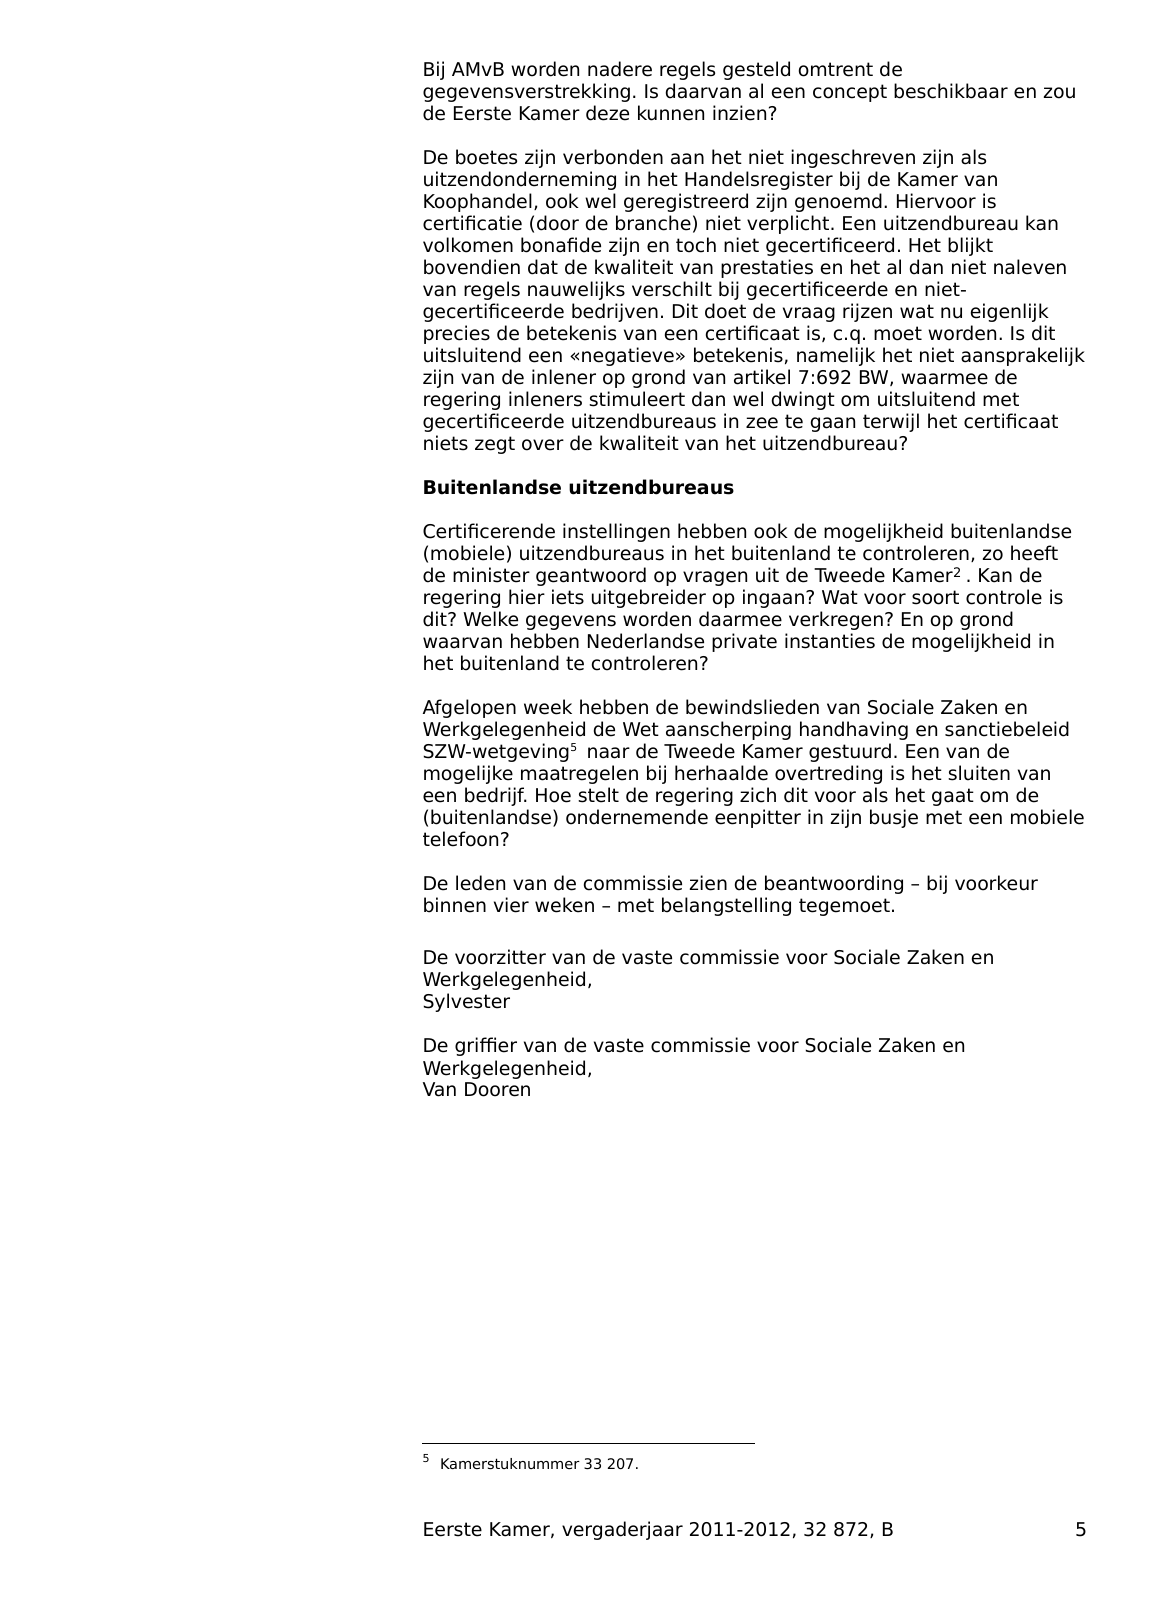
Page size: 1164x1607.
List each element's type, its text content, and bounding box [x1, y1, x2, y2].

text Kamerstuknummer 33 207. [422, 1452, 1087, 1474]
text Bij AMvB worden nadere regels gesteld omtrent de gegevensverstrekking. Is daarvan al een concept beschikbaar en zou de Eerste Kamer deze kunnen inzien? [422, 59, 1087, 125]
text De leden van de commissie zien de beantwoording – bij voorkeur binnen vier weken – met belangstelling tegemoet. [422, 873, 1087, 917]
text De griffier van de vaste commissie voor Sociale Zaken en Werkgelegenheid, Van Dooren [422, 1035, 1087, 1101]
text De boetes zijn verbonden aan het niet ingeschreven zijn als uitzendonderneming in het Handelsregister bij de Kamer van Koophandel, ook wel geregistreerd zijn genoemd. Hiervoor is certificatie (door de branche) niet verplicht. Een uitzendbureau kan volkomen bonafide zijn en toch niet gecertificeerd. Het blijkt bovendien dat de kwaliteit van prestaties en het al dan niet naleven van regels nauwelijks verschilt bij gecertificeerde en niet-gecertificeerde bedrijven. Dit doet de vraag rijzen wat nu eigenlijk precies de betekenis van een certificaat is, c.q. moet worden. Is dit uitsluitend een «negatieve» betekenis, namelijk het niet aansprakelijk zijn van de inlener op grond van artikel 7:692 BW, waarmee de regering inleners stimuleert dan wel dwingt om uitsluitend met gecertificeerde uitzendbureaus in zee te gaan terwijl het certificaat niets zegt over de kwaliteit van het uitzendbureau? [422, 147, 1087, 455]
text De voorzitter van de vaste commissie voor Sociale Zaken en Werkgelegenheid, Sylvester [422, 947, 1087, 1013]
text Afgelopen week hebben de bewindslieden van Sociale Zaken en Werkgelegenheid de Wet aanscherping handhaving en sanctiebeleid SZW-wetgeving naar de Tweede Kamer gestuurd. Een van de mogelijke maatregelen bij herhaalde overtreding is het sluiten van een bedrijf. Hoe stelt de regering zich dit voor als het gaat om de (buitenlandse) ondernemende eenpitter in zijn busje met een mobiele telefoon? [422, 697, 1087, 851]
subtitle Buitenlandse uitzendbureaus [422, 477, 1087, 499]
text Certificerende instellingen hebben ook de mogelijkheid buitenlandse (mobiele) uitzendbureaus in het buitenland te controleren, zo heeft de minister geantwoord op vragen uit de Tweede Kamer2. Kan de regering hier iets uitgebreider op ingaan? Wat voor soort controle is dit? Welke gegevens worden daarmee verkregen? En op grond waarvan hebben Nederlandse private instanties de mogelijkheid in het buitenland te controleren? [422, 521, 1087, 675]
